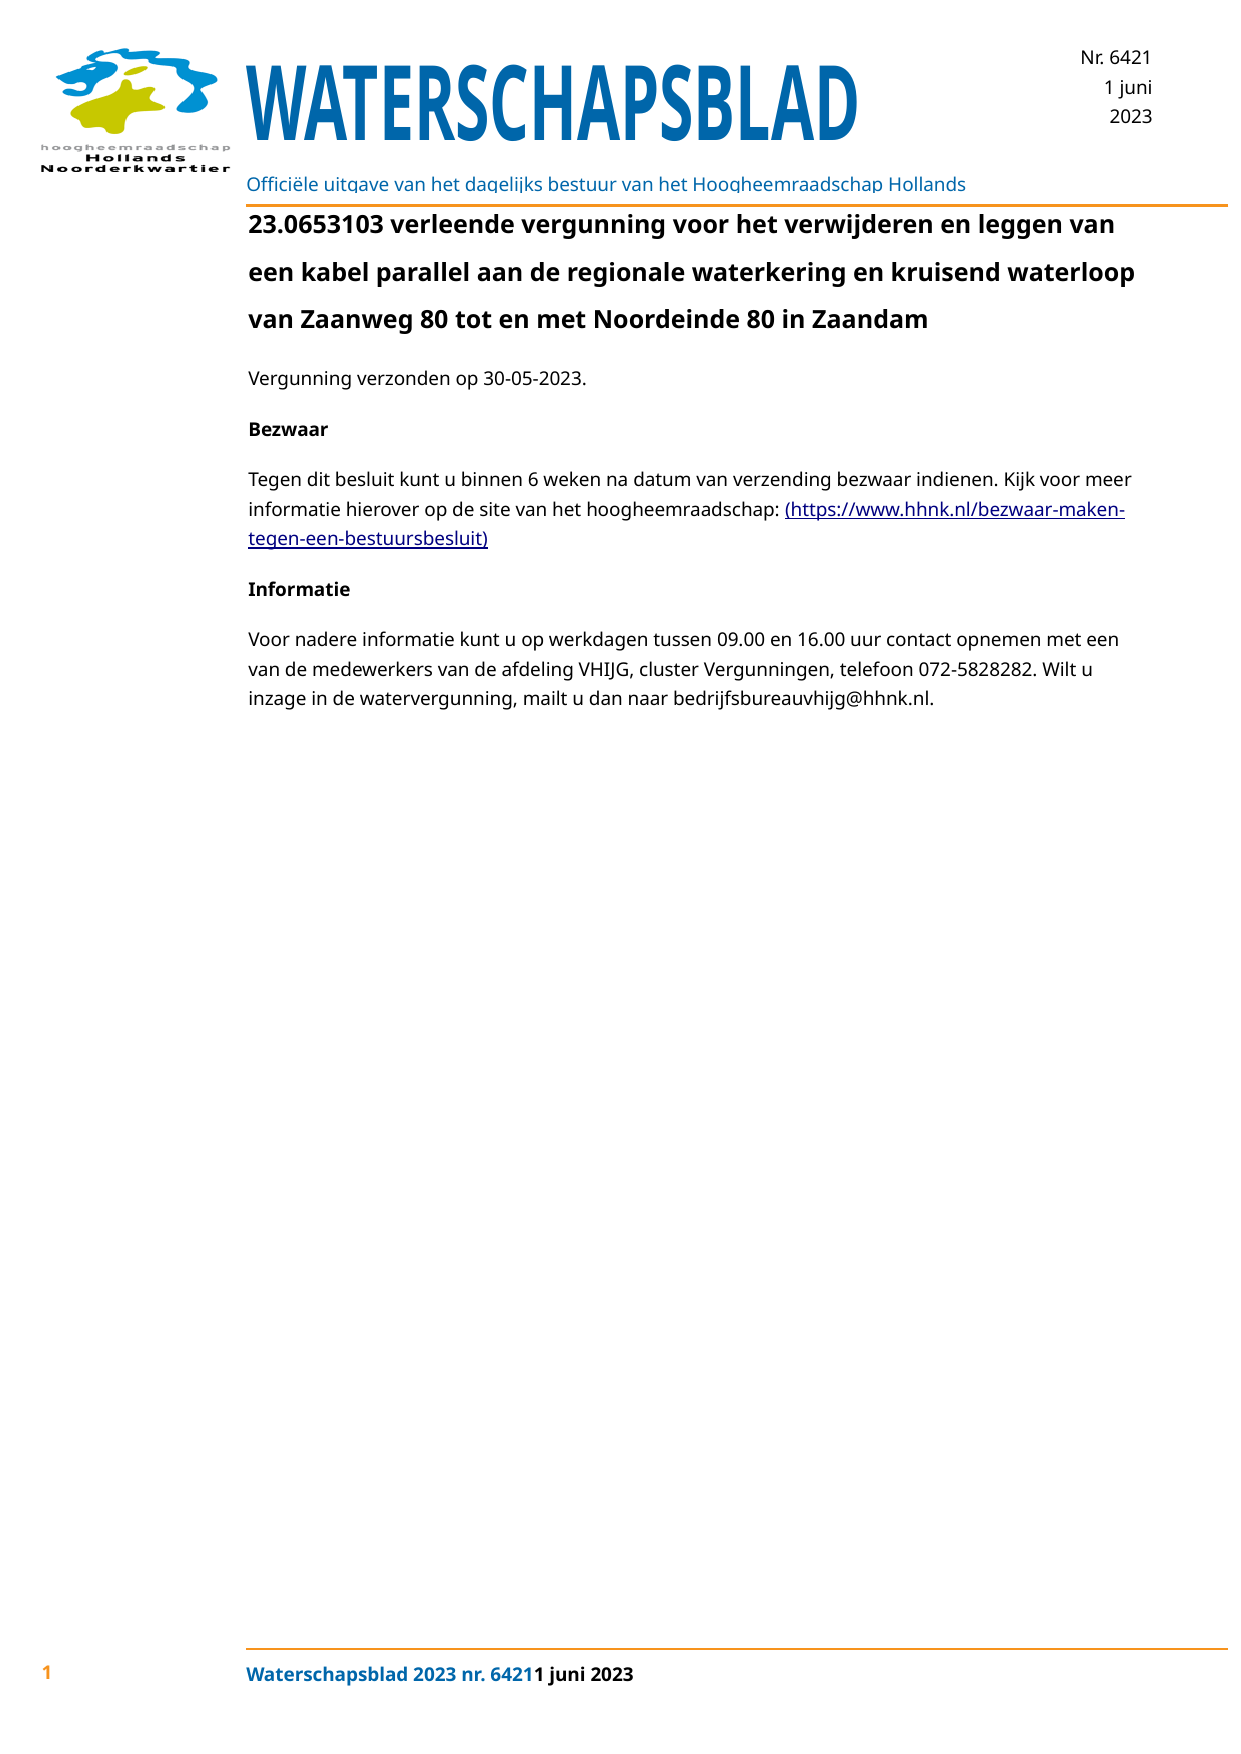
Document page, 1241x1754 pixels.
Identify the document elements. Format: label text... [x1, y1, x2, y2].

text Informatie [248, 576, 1152, 602]
text Tegen dit besluit kunt u binnen 6 weken na datum van verzending bezwaar indienen. Kijk voor meer informatie hierover op de site van het hoogheemraadschap: (https://www.hhnk.nl/bezwaar-maken-tegen-een-bestuursbesluit) [248, 466, 1152, 551]
text Bezwaar [248, 416, 1152, 442]
text Voor nadere informatie kunt u op werkdagen tussen 09.00 en 16.00 uur contact opnemen met een van de medewerkers van de afdeling VHIJG, cluster Vergunningen, telefoon 072-5828282. Wilt u inzage in de watervergunning, mailt u dan naar bedrijfsbureauvhijg@hhnk.nl. [248, 626, 1152, 711]
text Vergunning verzonden op 30-05-2023. [248, 366, 1152, 391]
text 23.0653103 verleende vergunning voor het verwijderen en leggen van een kabel parallel aan de regionale waterkering en kruisend waterloop van Zaanweg 80 tot en met Noordeinde 80 in Zaandam [248, 207, 1152, 336]
picture [41, 47, 231, 172]
